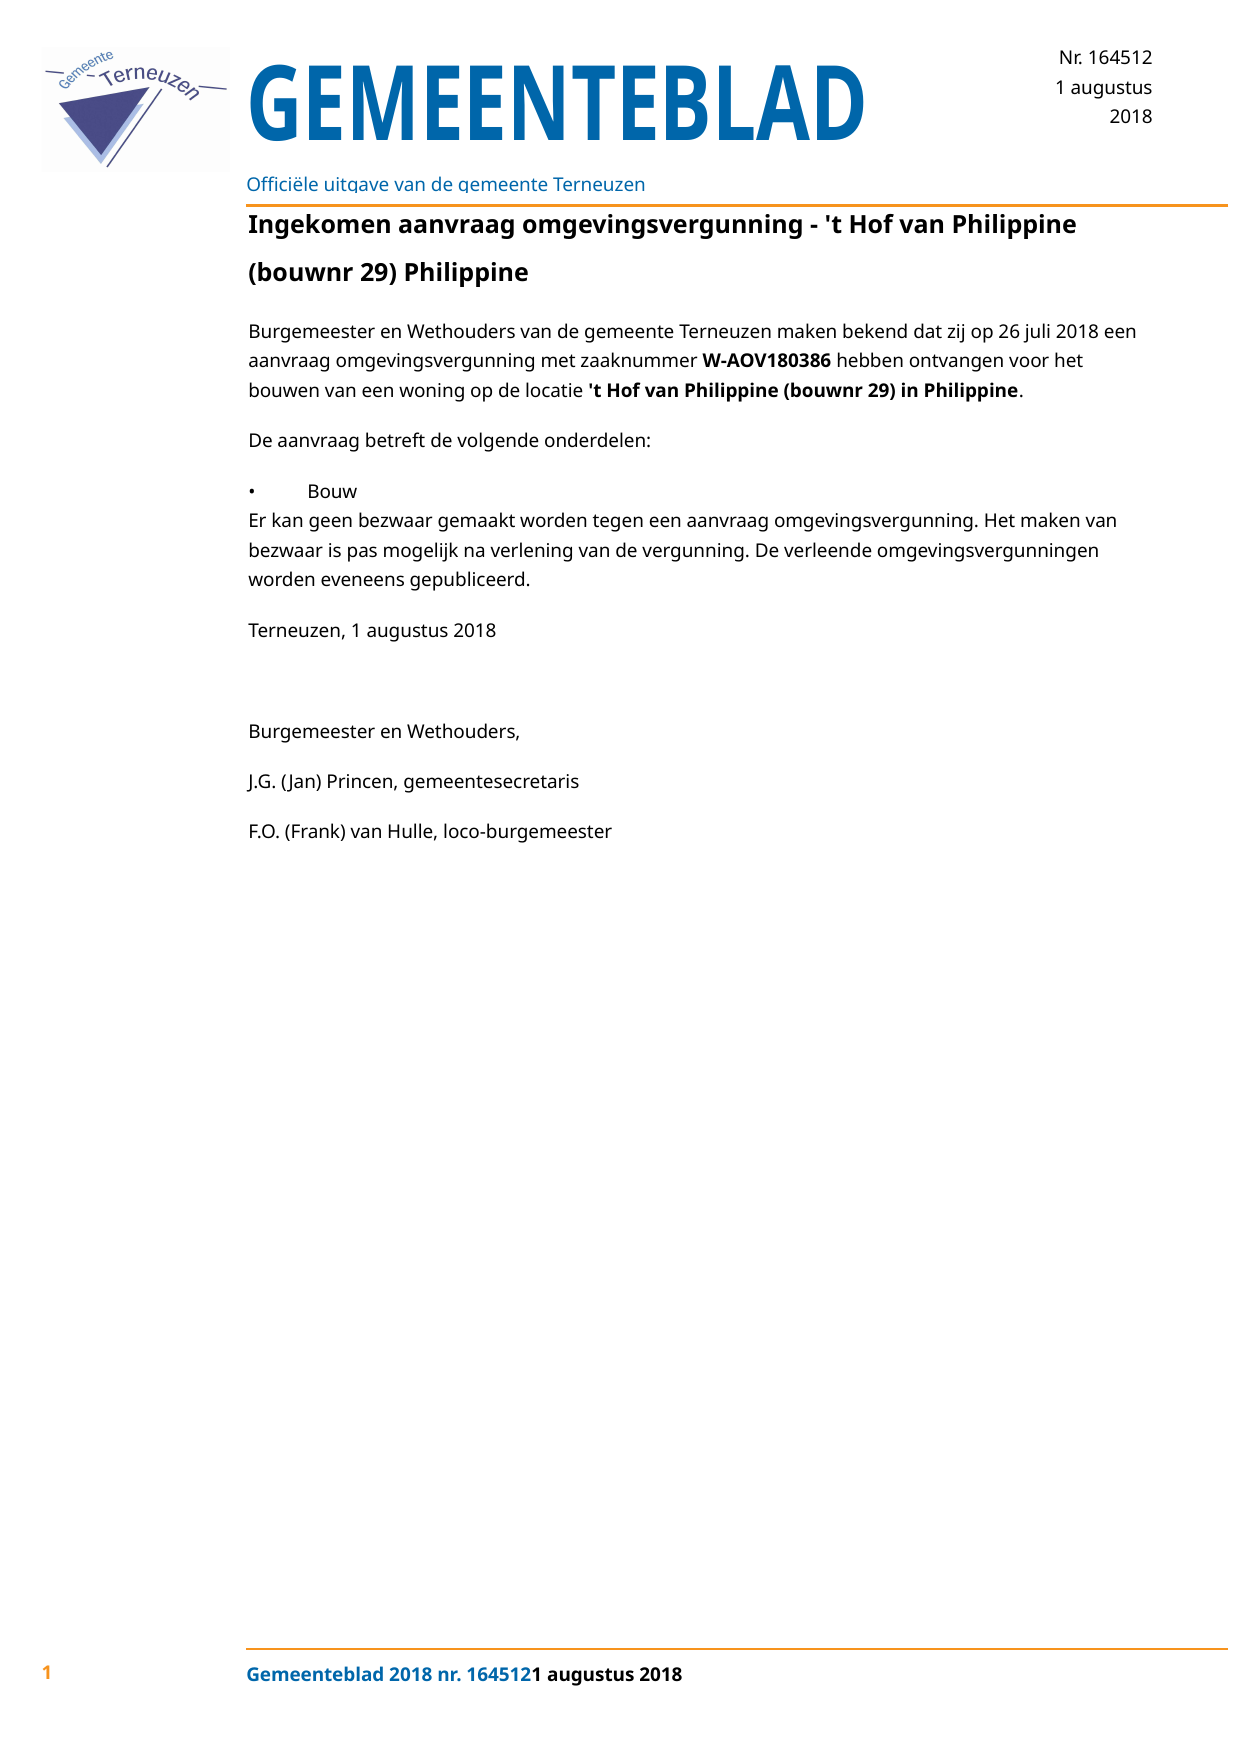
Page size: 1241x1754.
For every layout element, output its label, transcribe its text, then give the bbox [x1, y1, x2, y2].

text F.O. (Frank) van Hulle, loco-burgemeester [248, 819, 1152, 844]
text Er kan geen bezwaar gemaakt worden tegen een aanvraag omgevingsvergunning. Het maken van bezwaar is pas mogelijk na verlening van de vergunning. De verleende omgevingsvergunningen worden eveneens gepubliceerd. [248, 507, 1152, 592]
text Terneuzen, 1 augustus 2018 [248, 617, 1152, 643]
list Bouw [248, 478, 1152, 504]
text Burgemeester en Wethouders, [248, 718, 1152, 744]
text Burgemeester en Wethouders van de gemeente Terneuzen maken bekend dat zij op 26 juli 2018 een aanvraag omgevingsvergunning met zaaknummer W-AOV180386 hebben ontvangen voor het bouwen van een woning op de locatie 't Hof van Philippine (bouwnr 29) in Philippine. [248, 318, 1152, 403]
text J.G. (Jan) Princen, gemeentesecretaris [248, 768, 1152, 794]
picture [41, 47, 231, 172]
text De aanvraag betreft de volgende onderdelen: [248, 427, 1152, 453]
text Ingekomen aanvraag omgevingsvergunning - 't Hof van Philippine (bouwnr 29) Philippine [248, 207, 1152, 288]
